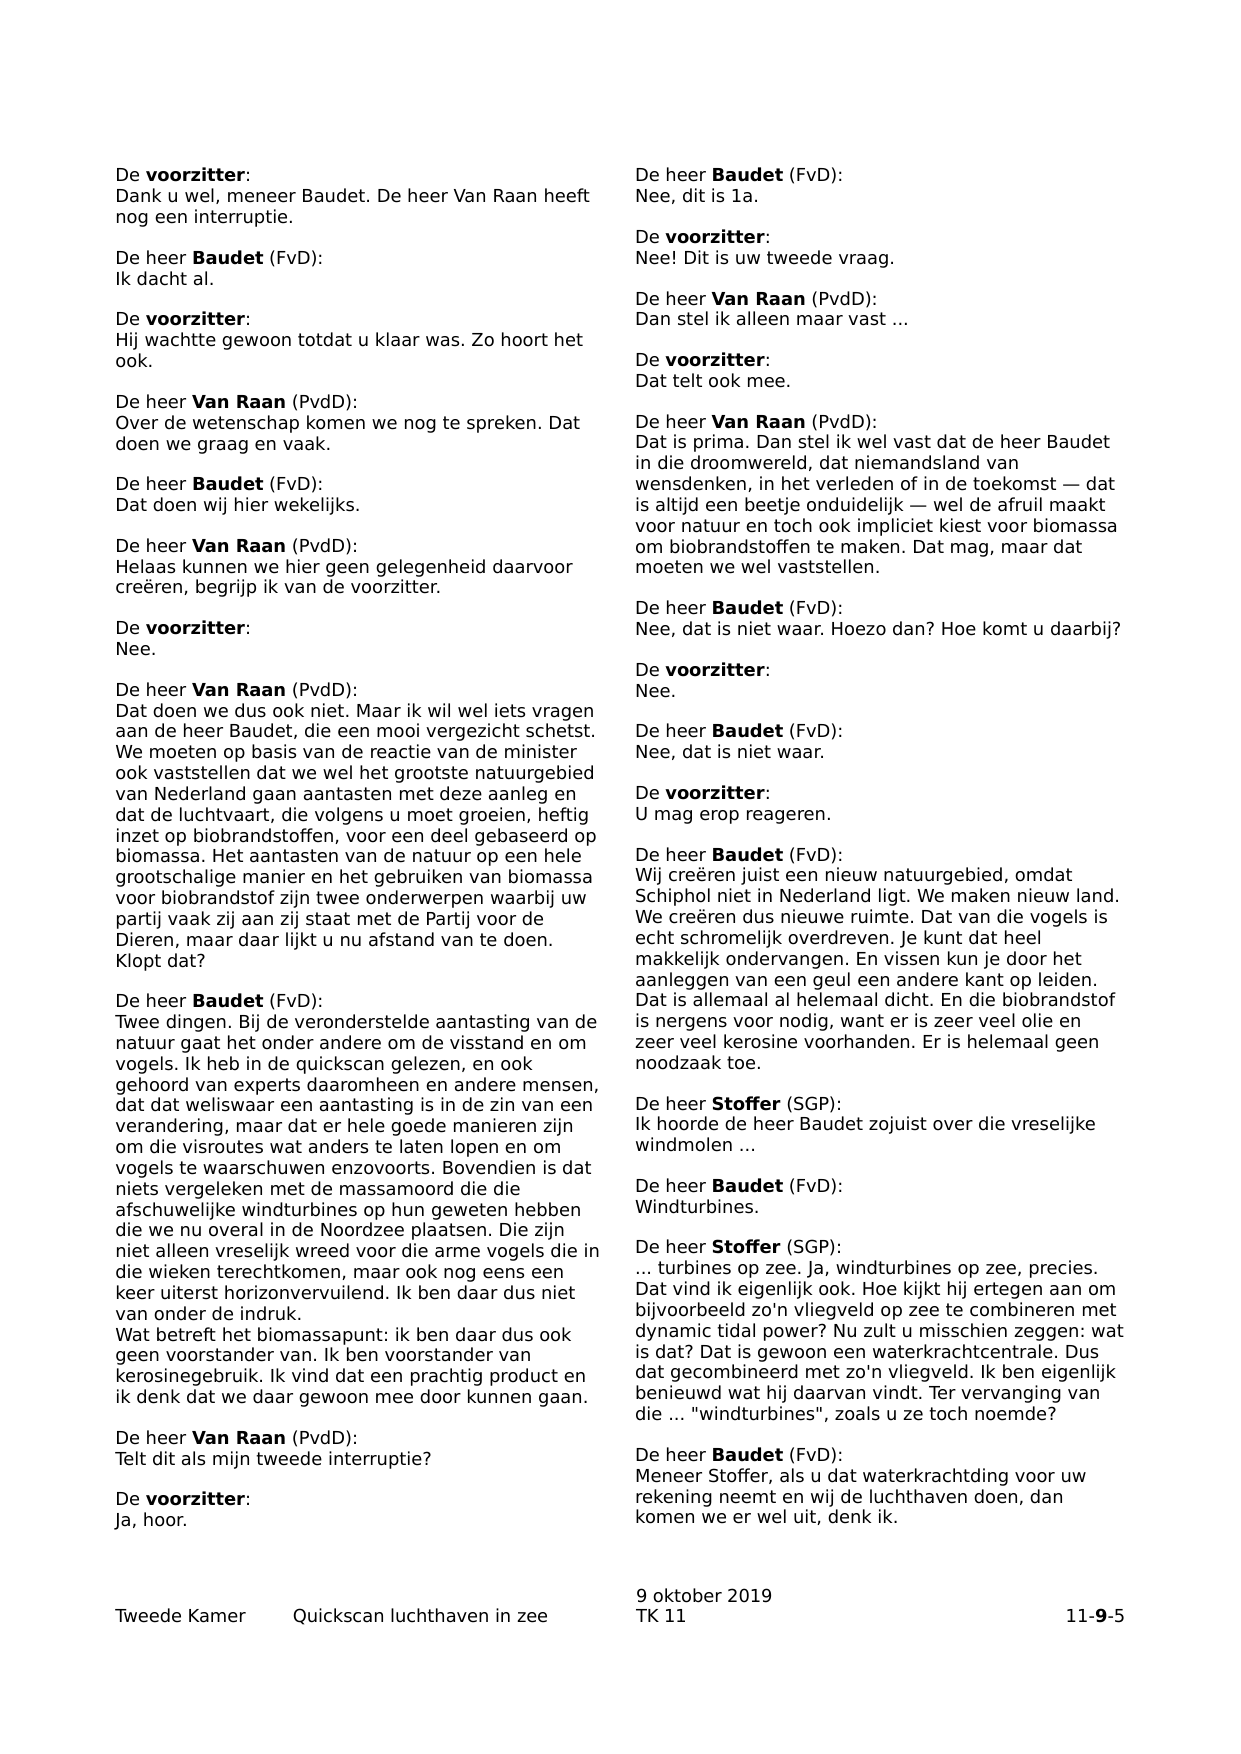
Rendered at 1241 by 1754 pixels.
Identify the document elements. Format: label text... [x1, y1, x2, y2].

text Nee, dit is 1a. [635, 186, 1125, 207]
text Nee. [115, 639, 605, 659]
text De voorzitter: [115, 618, 605, 639]
text De voorzitter: [635, 783, 1125, 803]
text De heer Baudet (FvD): [115, 474, 605, 495]
text De heer Van Raan (PvdD): [115, 536, 605, 556]
text De heer Stoffer (SGP): [635, 1237, 1125, 1258]
text Nee, dat is niet waar. [635, 742, 1125, 763]
text De heer Baudet (FvD): [635, 844, 1125, 865]
text Ik dacht al. [115, 268, 605, 289]
text Telt dit als mijn tweede interruptie? [115, 1448, 605, 1469]
text Dat doen wij hier wekelijks. [115, 495, 605, 516]
text Ja, hoor. [115, 1510, 605, 1531]
text De heer Van Raan (PvdD): [635, 412, 1125, 432]
text De voorzitter: [115, 165, 605, 186]
text Wij creëren juist een nieuw natuurgebied, omdat Schiphol niet in Nederland ligt. We maken nieuw land. We creëren dus nieuwe ruimte. Dat van die vogels is echt schromelijk overdreven. Je kunt dat heel makkelijk ondervangen. En vissen kun je door het aanleggen van een geul een andere kant op leiden. Dat is allemaal al helemaal dicht. En die biobrandstof is nergens voor nodig, want er is zeer veel olie en zeer veel kerosine voorhanden. Er is helemaal geen noodzaak toe. [635, 865, 1125, 1073]
text Ik hoorde de heer Baudet zojuist over die vreselijke windmolen ... [635, 1114, 1125, 1156]
text Meneer Stoffer, als u dat waterkrachtding voor uw rekening neemt en wij de luchthaven doen, dan komen we er wel uit, denk ik. [635, 1466, 1125, 1528]
text De voorzitter: [635, 227, 1125, 248]
text De heer Baudet (FvD): [635, 1176, 1125, 1197]
text De heer Van Raan (PvdD): [115, 1428, 605, 1448]
text De heer Baudet (FvD): [635, 165, 1125, 186]
text De heer Baudet (FvD): [115, 991, 605, 1012]
text ... turbines op zee. Ja, windturbines op zee, precies. Dat vind ik eigenlijk ook. Hoe kijkt hij ertegen aan om bijvoorbeeld zo'n vliegveld op zee te combineren met dynamic tidal power? Nu zult u misschien zeggen: wat is dat? Dat is gewoon een waterkrachtcentrale. Dus dat gecombineerd met zo'n vliegveld. Ik ben eigenlijk benieuwd wat hij daarvan vindt. Ter vervanging van die ... "windturbines", zoals u ze toch noemde? [635, 1258, 1125, 1425]
text Dan stel ik alleen maar vast ... [635, 309, 1125, 330]
text U mag erop reageren. [635, 803, 1125, 824]
text De heer Van Raan (PvdD): [115, 392, 605, 412]
text De heer Baudet (FvD): [635, 1445, 1125, 1466]
text Windturbines. [635, 1197, 1125, 1217]
text De heer Stoffer (SGP): [635, 1093, 1125, 1114]
text Hij wachtte gewoon totdat u klaar was. Zo hoort het ook. [115, 330, 605, 372]
text De voorzitter: [115, 309, 605, 330]
text Twee dingen. Bij de veronderstelde aantasting van de natuur gaat het onder andere om de visstand en om vogels. Ik heb in de quickscan gelezen, en ook gehoord van experts daaromheen en andere mensen, dat dat weliswaar een aantasting is in de zin van een verandering, maar dat er hele goede manieren zijn om die visroutes wat anders te laten lopen en om vogels te waarschuwen enzovoorts. Bovendien is dat niets vergeleken met de massamoord die die afschuwelijke windturbines op hun geweten hebben die we nu overal in de Noordzee plaatsen. Die zijn niet alleen vreselijk wreed voor die arme vogels die in die wieken terechtkomen, maar ook nog eens een keer uiterst horizonvervuilend. Ik ben daar dus niet van onder de indruk. [115, 1012, 605, 1324]
text De heer Baudet (FvD): [635, 598, 1125, 619]
text Helaas kunnen we hier geen gelegenheid daarvoor creëren, begrijp ik van de voorzitter. [115, 556, 605, 598]
text Over de wetenschap komen we nog te spreken. Dat doen we graag en vaak. [115, 412, 605, 454]
text Nee. [635, 680, 1125, 701]
text De voorzitter: [115, 1489, 605, 1510]
text Wat betreft het biomassapunt: ik ben daar dus ook geen voorstander van. Ik ben voorstander van kerosinegebruik. Ik vind dat een prachtig product en ik denk dat we daar gewoon mee door kunnen gaan. [115, 1324, 605, 1408]
text Dat doen we dus ook niet. Maar ik wil wel iets vragen aan de heer Baudet, die een mooi vergezicht schetst. We moeten op basis van de reactie van de minister ook vaststellen dat we wel het grootste natuurgebied van Nederland gaan aantasten met deze aanleg en dat de luchtvaart, die volgens u moet groeien, heftig inzet op biobrandstoffen, voor een deel gebaseerd op biomassa. Het aantasten van de natuur op een hele grootschalige manier en het gebruiken van biomassa voor biobrandstof zijn twee onderwerpen waarbij uw partij vaak zij aan zij staat met de Partij voor de Dieren, maar daar lijkt u nu afstand van te doen. Klopt dat? [115, 700, 605, 971]
text Dat telt ook mee. [635, 371, 1125, 392]
text De voorzitter: [635, 350, 1125, 371]
text De heer Van Raan (PvdD): [115, 679, 605, 700]
text De heer Van Raan (PvdD): [635, 288, 1125, 309]
text De voorzitter: [635, 660, 1125, 680]
text Nee, dat is niet waar. Hoezo dan? Hoe komt u daarbij? [635, 619, 1125, 640]
text De heer Baudet (FvD): [635, 721, 1125, 742]
text Dat is prima. Dan stel ik wel vast dat de heer Baudet in die droomwereld, dat niemandsland van wensdenken, in het verleden of in de toekomst — dat is altijd een beetje onduidelijk — wel de afruil maakt voor natuur en toch ook impliciet kiest voor biomassa om biobrandstoffen te maken. Dat mag, maar dat moeten we wel vaststellen. [635, 432, 1125, 578]
text Nee! Dit is uw tweede vraag. [635, 248, 1125, 268]
text Dank u wel, meneer Baudet. De heer Van Raan heeft nog een interruptie. [115, 186, 605, 228]
text De heer Baudet (FvD): [115, 248, 605, 268]
